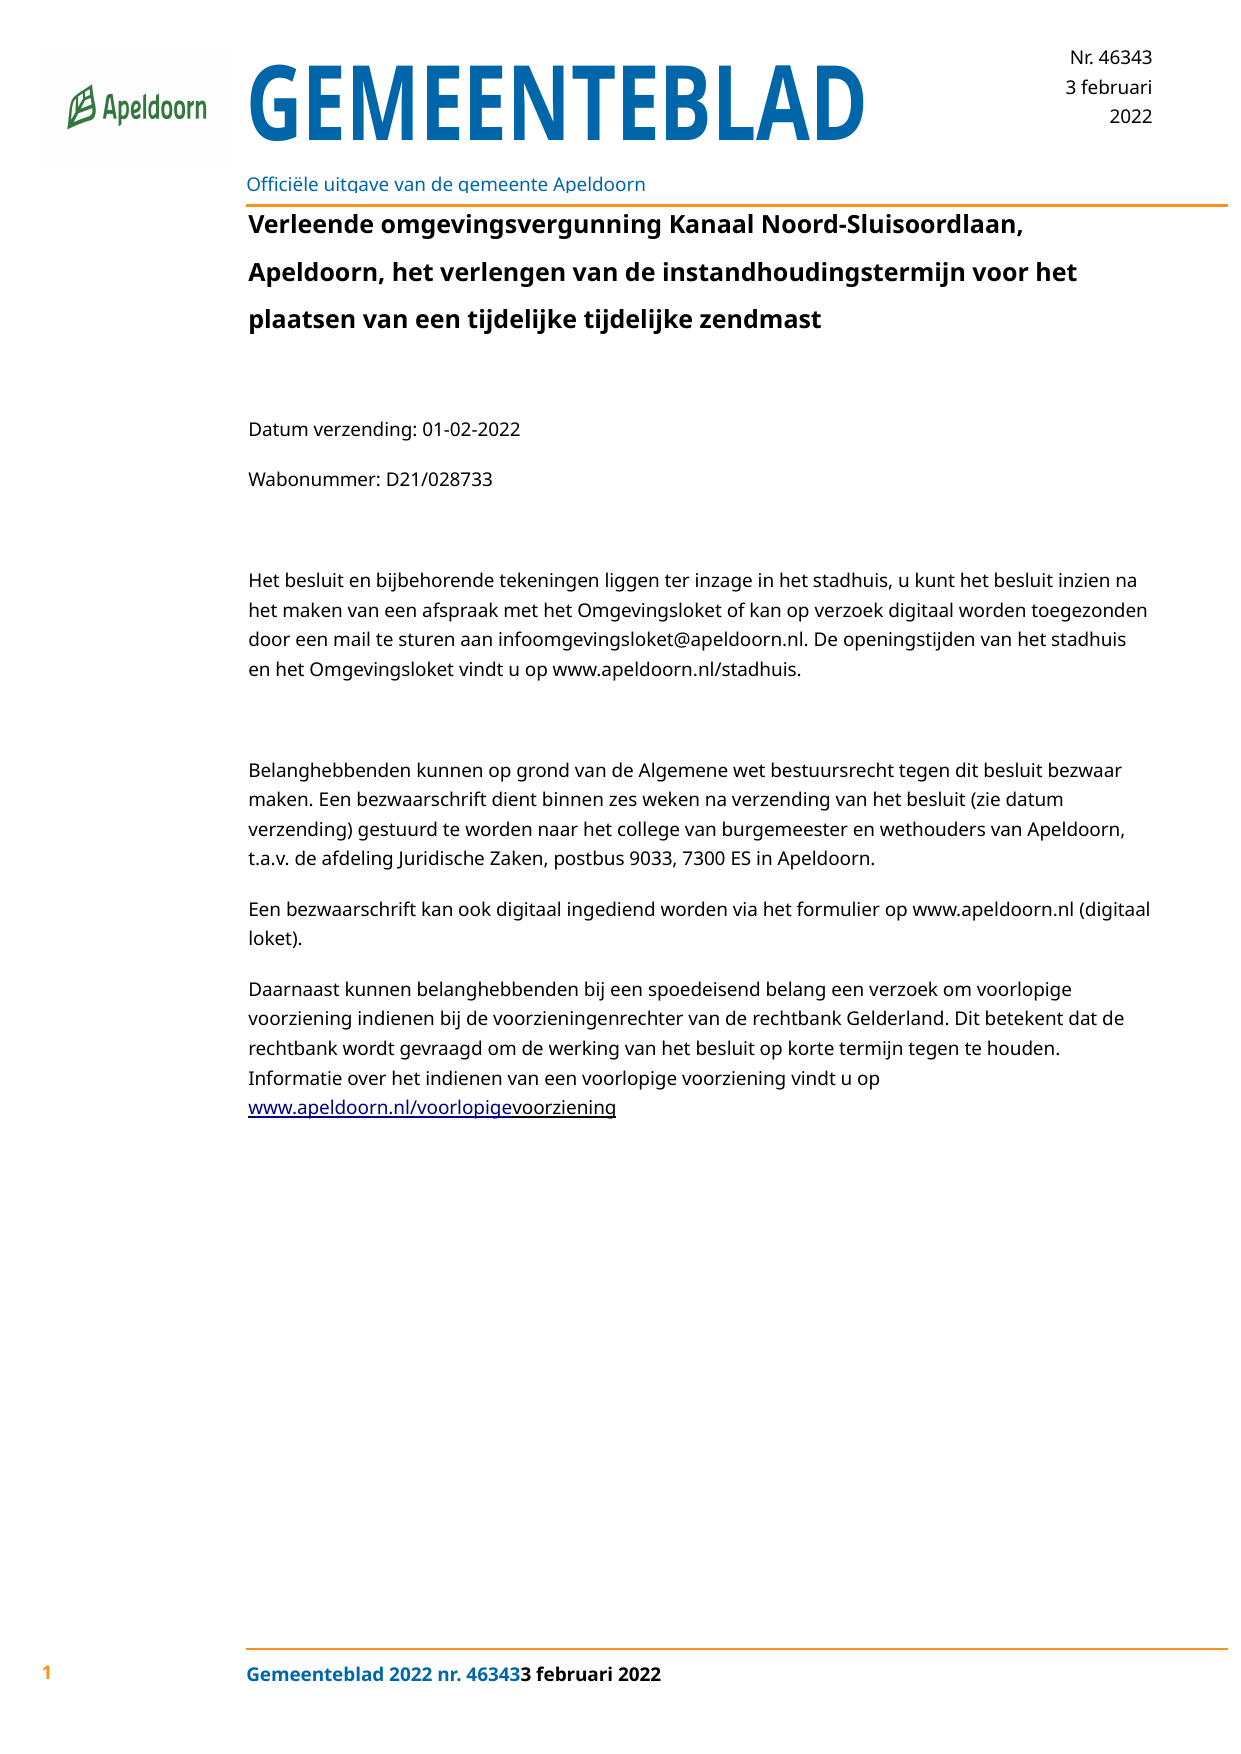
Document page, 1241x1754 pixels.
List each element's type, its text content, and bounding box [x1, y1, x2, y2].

text Een bezwaarschrift kan ook digitaal ingediend worden via het formulier op www.apeldoorn.nl (digitaal loket). [248, 896, 1152, 951]
text Verleende omgevingsvergunning Kanaal Noord-Sluisoordlaan, Apeldoorn, het verlengen van de instandhoudingstermijn voor het plaatsen van een tijdelijke tijdelijke zendmast [248, 207, 1152, 336]
picture [41, 47, 231, 172]
text Wabonummer: D21/028733 [248, 466, 1152, 492]
text Belanghebbenden kunnen op grond van de Algemene wet bestuursrecht tegen dit besluit bezwaar maken. Een bezwaarschrift dient binnen zes weken na verzending van het besluit (zie datum verzending) gestuurd te worden naar het college van burgemeester en wethouders van Apeldoorn, t.a.v. de afdeling Juridische Zaken, postbus 9033, 7300 ES in Apeldoorn. [248, 757, 1152, 871]
text Datum verzending: 01-02-2022 [248, 416, 1152, 442]
text Daarnaast kunnen belanghebbenden bij een spoedeisend belang een verzoek om voorlopige voorziening indienen bij de voorzieningenrechter van de rechtbank Gelderland. Dit betekent dat de rechtbank wordt gevraagd om de werking van het besluit op korte termijn tegen te houden. Informatie over het indienen van een voorlopige voorziening vindt u op www.apeldoorn.nl/voorlopigevoorziening [248, 976, 1152, 1120]
text Het besluit en bijbehorende tekeningen liggen ter inzage in het stadhuis, u kunt het besluit inzien na het maken van een afspraak met het Omgevingsloket of kan op verzoek digitaal worden toegezonden door een mail te sturen aan infoomgevingsloket@apeldoorn.nl. De openingstijden van het stadhuis en het Omgevingsloket vindt u op www.apeldoorn.nl/stadhuis. [248, 567, 1152, 682]
